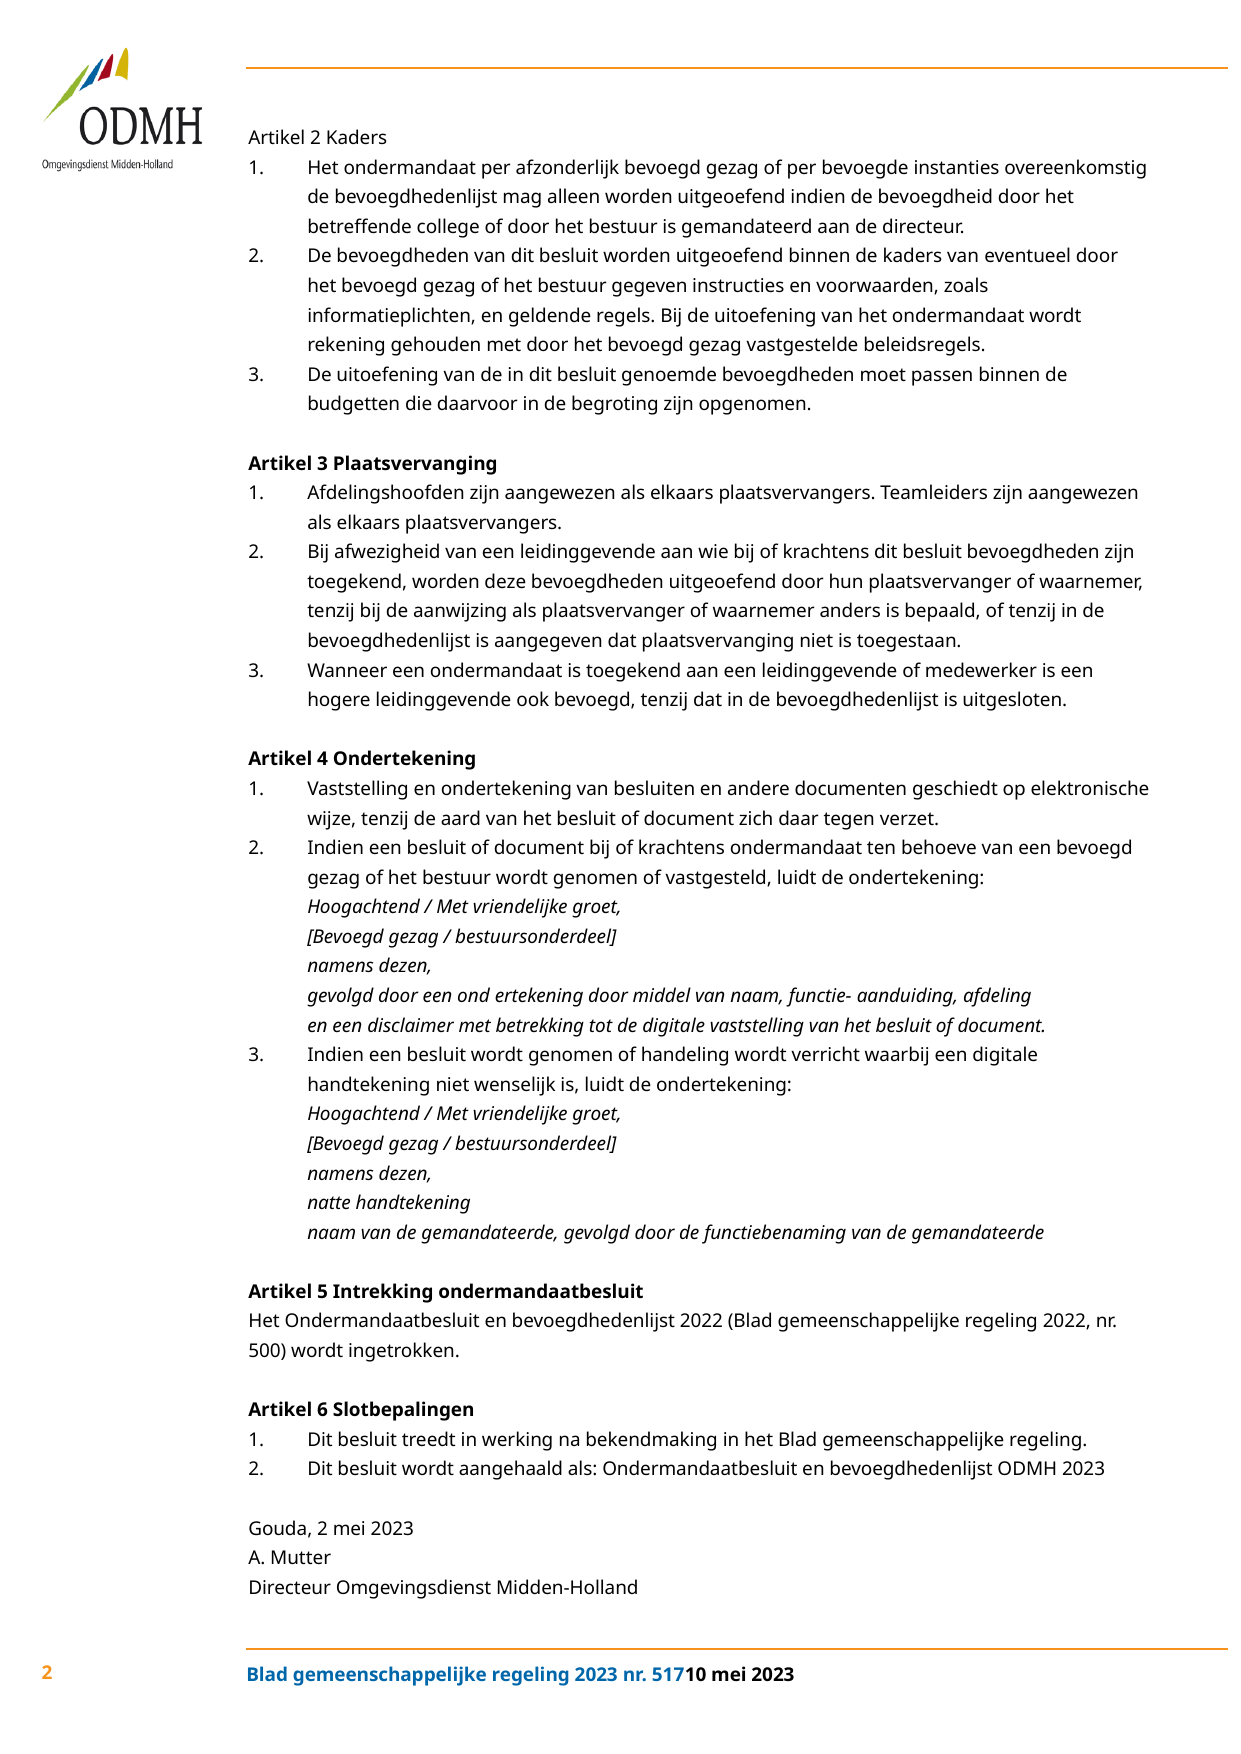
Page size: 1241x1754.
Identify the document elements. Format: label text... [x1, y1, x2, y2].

list Indien een besluit of document bij of krachtens ondermandaat ten behoeve van een bevoegd gezag of het bestuur wordt genomen of vastgesteld, luidt de ondertekening: [248, 834, 1152, 890]
text Artikel 2 Kaders [248, 124, 1152, 150]
list Dit besluit treedt in werking na bekendmaking in het Blad gemeenschappelijke regeling. [248, 1426, 1152, 1452]
text A. Mutter [248, 1544, 1152, 1570]
text Gouda, 2 mei 2023 [248, 1515, 1152, 1541]
text Artikel 5 Intrekking ondermandaatbesluit [248, 1278, 1152, 1304]
list en een disclaimer met betrekking tot de digitale vaststelling van het besluit of document. [248, 1012, 1152, 1038]
text Directeur Omgevingsdienst Midden-Holland [248, 1574, 1152, 1600]
list Bij afwezigheid van een leidinggevende aan wie bij of krachtens dit besluit bevoegdheden zijn toegekend, worden deze bevoegdheden uitgeoefend door hun plaatsvervanger of waarnemer, tenzij bij de aanwijzing als plaatsvervanger of waarnemer anders is bepaald, of tenzij in de bevoegdhedenlijst is aangegeven dat plaatsvervanging niet is toegestaan. [248, 538, 1152, 653]
list Afdelingshoofden zijn aangewezen als elkaars plaatsvervangers. Teamleiders zijn aangewezen als elkaars plaatsvervangers. [248, 479, 1152, 535]
list De bevoegdheden van dit besluit worden uitgeoefend binnen de kaders van eventueel door het bevoegd gezag of het bestuur gegeven instructies en voorwaarden, zoals informatieplichten, en geldende regels. Bij de uitoefening van het ondermandaat wordt rekening gehouden met door het bevoegd gezag vastgestelde beleidsregels. [248, 243, 1152, 357]
list Vaststelling en ondertekening van besluiten en andere documenten geschiedt op elektronische wijze, tenzij de aard van het besluit of document zich daar tegen verzet. [248, 775, 1152, 831]
list Dit besluit wordt aangehaald als: Ondermandaatbesluit en bevoegdhedenlijst ODMH 2023 [248, 1456, 1152, 1481]
list Hoogachtend / Met vriendelijke groet, [248, 893, 1152, 919]
list natte handtekening [248, 1189, 1152, 1215]
list De uitoefening van de in dit besluit genoemde bevoegdheden moet passen binnen de budgetten die daarvoor in de begroting zijn opgenomen. [248, 361, 1152, 416]
list Indien een besluit wordt genomen of handeling wordt verricht waarbij een digitale handtekening niet wenselijk is, luidt de ondertekening: [248, 1041, 1152, 1097]
text Artikel 6 Slotbepalingen [248, 1396, 1152, 1422]
list [Bevoegd gezag / bestuursonderdeel] [248, 1130, 1152, 1156]
text Artikel 3 Plaatsvervanging [248, 450, 1152, 476]
list naam van de gemandateerde, gevolgd door de functiebenaming van de gemandateerde [248, 1219, 1152, 1245]
list namens dezen, [248, 1160, 1152, 1186]
picture [41, 47, 231, 172]
list [Bevoegd gezag / bestuursonderdeel] [248, 923, 1152, 949]
list Het ondermandaat per afzonderlijk bevoegd gezag of per bevoegde instanties overeenkomstig de bevoegdhedenlijst mag alleen worden uitgeoefend indien de bevoegdheid door het betreffende college of door het bestuur is gemandateerd aan de directeur. [248, 154, 1152, 239]
list namens dezen, [248, 953, 1152, 978]
text Artikel 4 Ondertekening [248, 746, 1152, 771]
text Het Ondermandaatbesluit en bevoegdhedenlijst 2022 (Blad gemeenschappelijke regeling 2022, nr. 500) wordt ingetrokken. [248, 1308, 1152, 1363]
list gevolgd door een ond ertekening door middel van naam, functie- aanduiding, afdeling [248, 982, 1152, 1008]
list Wanneer een ondermandaat is toegekend aan een leidinggevende of medewerker is een hogere leidinggevende ook bevoegd, tenzij dat in de bevoegdhedenlijst is uitgesloten. [248, 657, 1152, 712]
list Hoogachtend / Met vriendelijke groet, [248, 1101, 1152, 1126]
